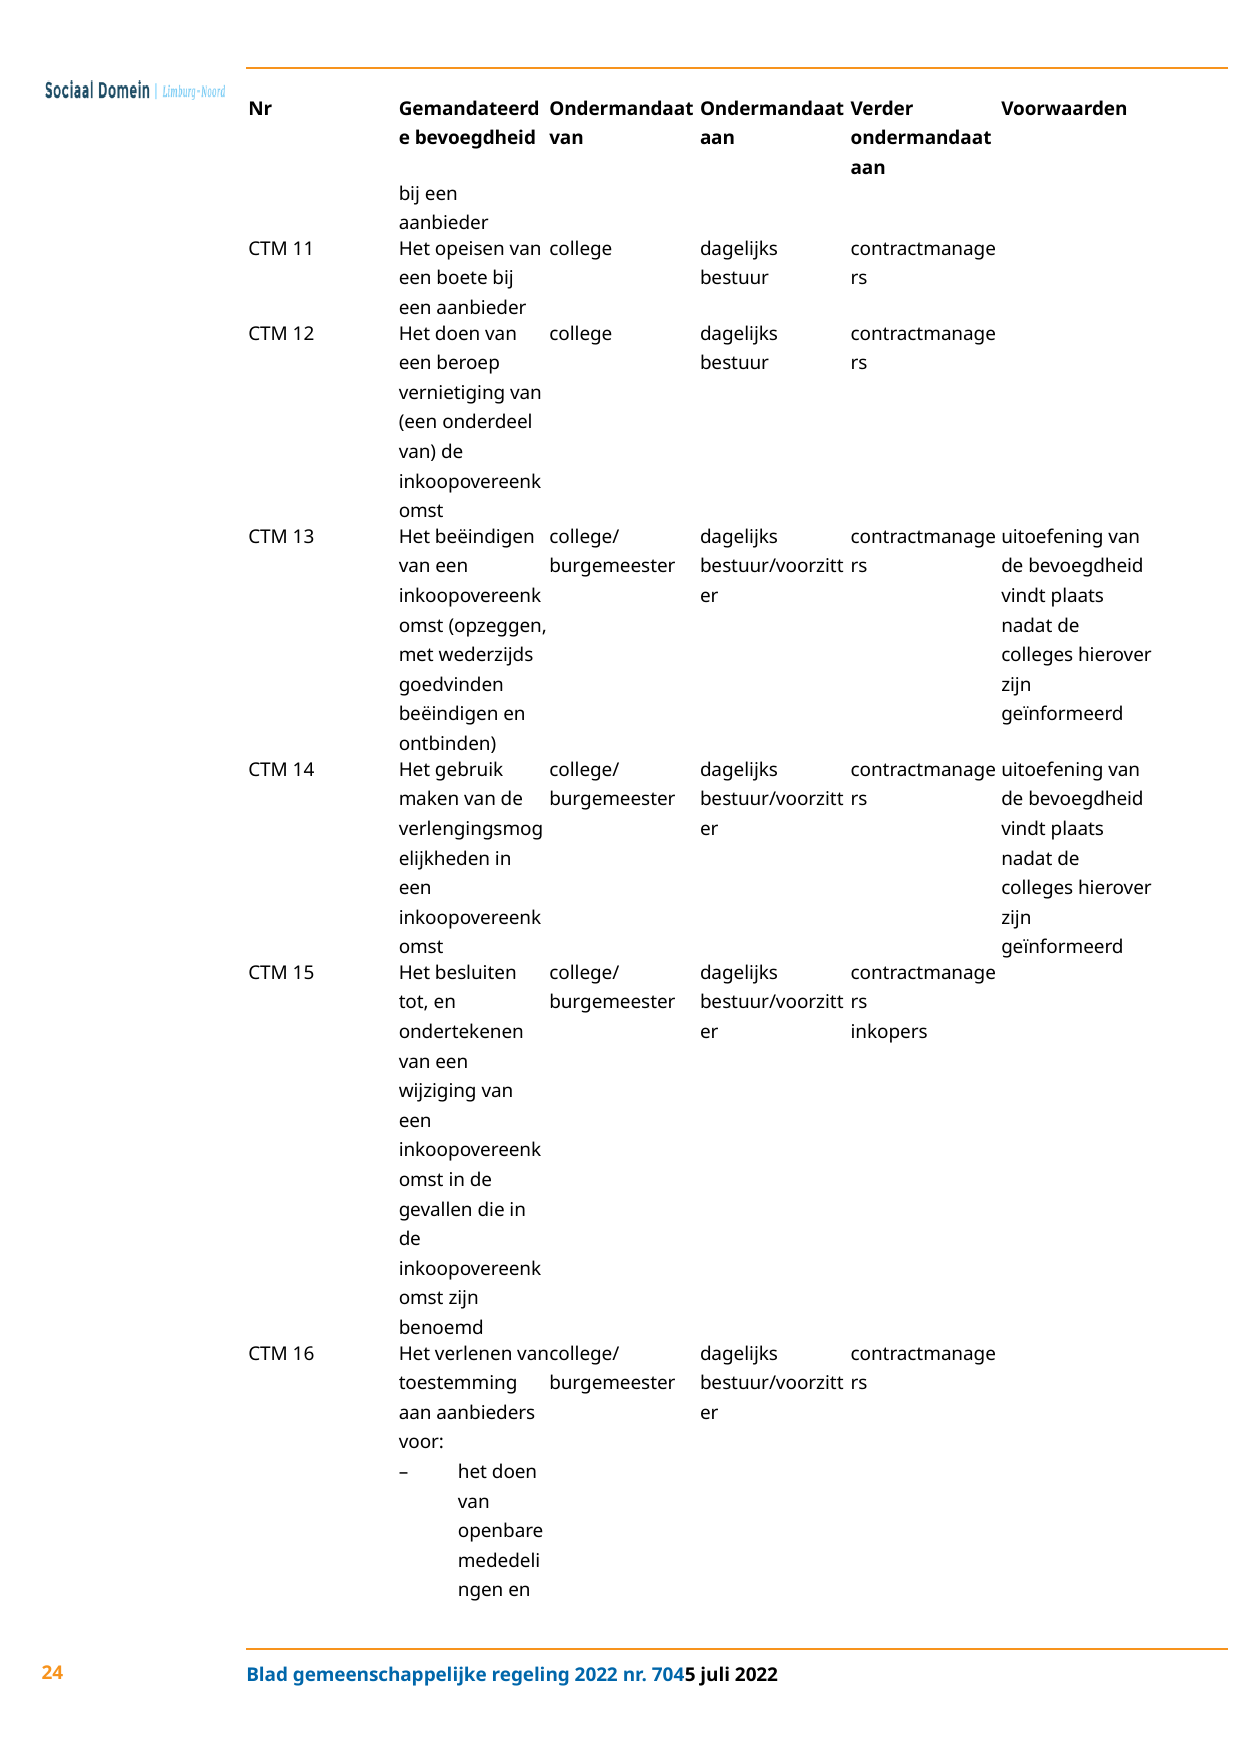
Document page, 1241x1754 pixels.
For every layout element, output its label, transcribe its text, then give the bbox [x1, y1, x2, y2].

table_cell CTM 14 [248, 756, 398, 959]
table_cell college/burgemeester [549, 1340, 700, 1602]
table_cell dagelijks bestuur/voorzitter [700, 756, 850, 959]
table_cell Het opeisen van een boete bij een aanbieder [399, 235, 549, 320]
table_cell college [549, 235, 700, 320]
table_cell [1001, 180, 1152, 235]
table_cell contractmanagers [850, 235, 1001, 320]
table_cell college [549, 320, 700, 523]
table_cell CTM 16 [248, 1340, 398, 1602]
table_cell contractmanagers [850, 523, 1001, 756]
table_cell contractmanagers [850, 756, 1001, 959]
table_cell dagelijks bestuur [700, 235, 850, 320]
table_cell CTM 13 [248, 523, 398, 756]
table_cell [850, 180, 1001, 235]
table_cell [248, 180, 398, 235]
table_header Voorwaarden [1001, 95, 1152, 180]
table_cell CTM 15 [248, 959, 398, 1340]
picture [41, 47, 231, 172]
table_header Ondermandaat van [549, 95, 700, 180]
table_cell uitoefening van de bevoegdheid vindt plaats nadat de colleges hierover zijn geïnformeerd [1001, 523, 1152, 756]
table_header Ondermandaat aan [700, 95, 850, 180]
table_cell college/burgemeester [549, 959, 700, 1340]
table_cell Het doen van een beroep vernietiging van (een onderdeel van) de inkoopovereenkomst [399, 320, 549, 523]
table_cell college/burgemeester [549, 756, 700, 959]
table_header Verder ondermandaat aan [850, 95, 1001, 180]
table_cell Het gebruik maken van de verlengingsmogelijkheden in een inkoopovereenkomst [399, 756, 549, 959]
table_cell [1001, 1340, 1152, 1602]
table_cell contractmanagers [850, 1340, 1001, 1602]
table_cell college/burgemeester [549, 523, 700, 756]
table_header Gemandateerde bevoegdheid [399, 95, 549, 180]
table_cell [700, 180, 850, 235]
table_cell [549, 180, 700, 235]
table_cell Het beëindigen van een inkoopovereenkomst (opzeggen, met wederzijds goedvinden beëindigen en ontbinden) [399, 523, 549, 756]
table_cell uitoefening van de bevoegdheid vindt plaats nadat de colleges hierover zijn geïnformeerd [1001, 756, 1152, 959]
table_header Nr [248, 95, 398, 180]
table_cell dagelijks bestuur/voorzitter [700, 959, 850, 1340]
table_cell dagelijks bestuur [700, 320, 850, 523]
table_cell [1001, 235, 1152, 320]
table_cell dagelijks bestuur/voorzitter [700, 1340, 850, 1602]
table_cell CTM 12 [248, 320, 398, 523]
table_cell [1001, 959, 1152, 1340]
table_cell Het besluiten tot, en ondertekenen van een wijziging van een inkoopovereenkomst in de gevallen die in de inkoopovereenkomst zijn benoemd [399, 959, 549, 1340]
table_cell CTM 11 [248, 235, 398, 320]
table_cell dagelijks bestuur/voorzitter [700, 523, 850, 756]
table_cell Het verlenen van toestemming aan aanbieders voor: het doen van openbare mededelingen en [399, 1340, 549, 1602]
table_cell [1001, 320, 1152, 523]
table_cell contractmanagers [850, 320, 1001, 523]
table_cell contractmanagers inkopers [850, 959, 1001, 1340]
table_cell bij een aanbieder [399, 180, 549, 235]
